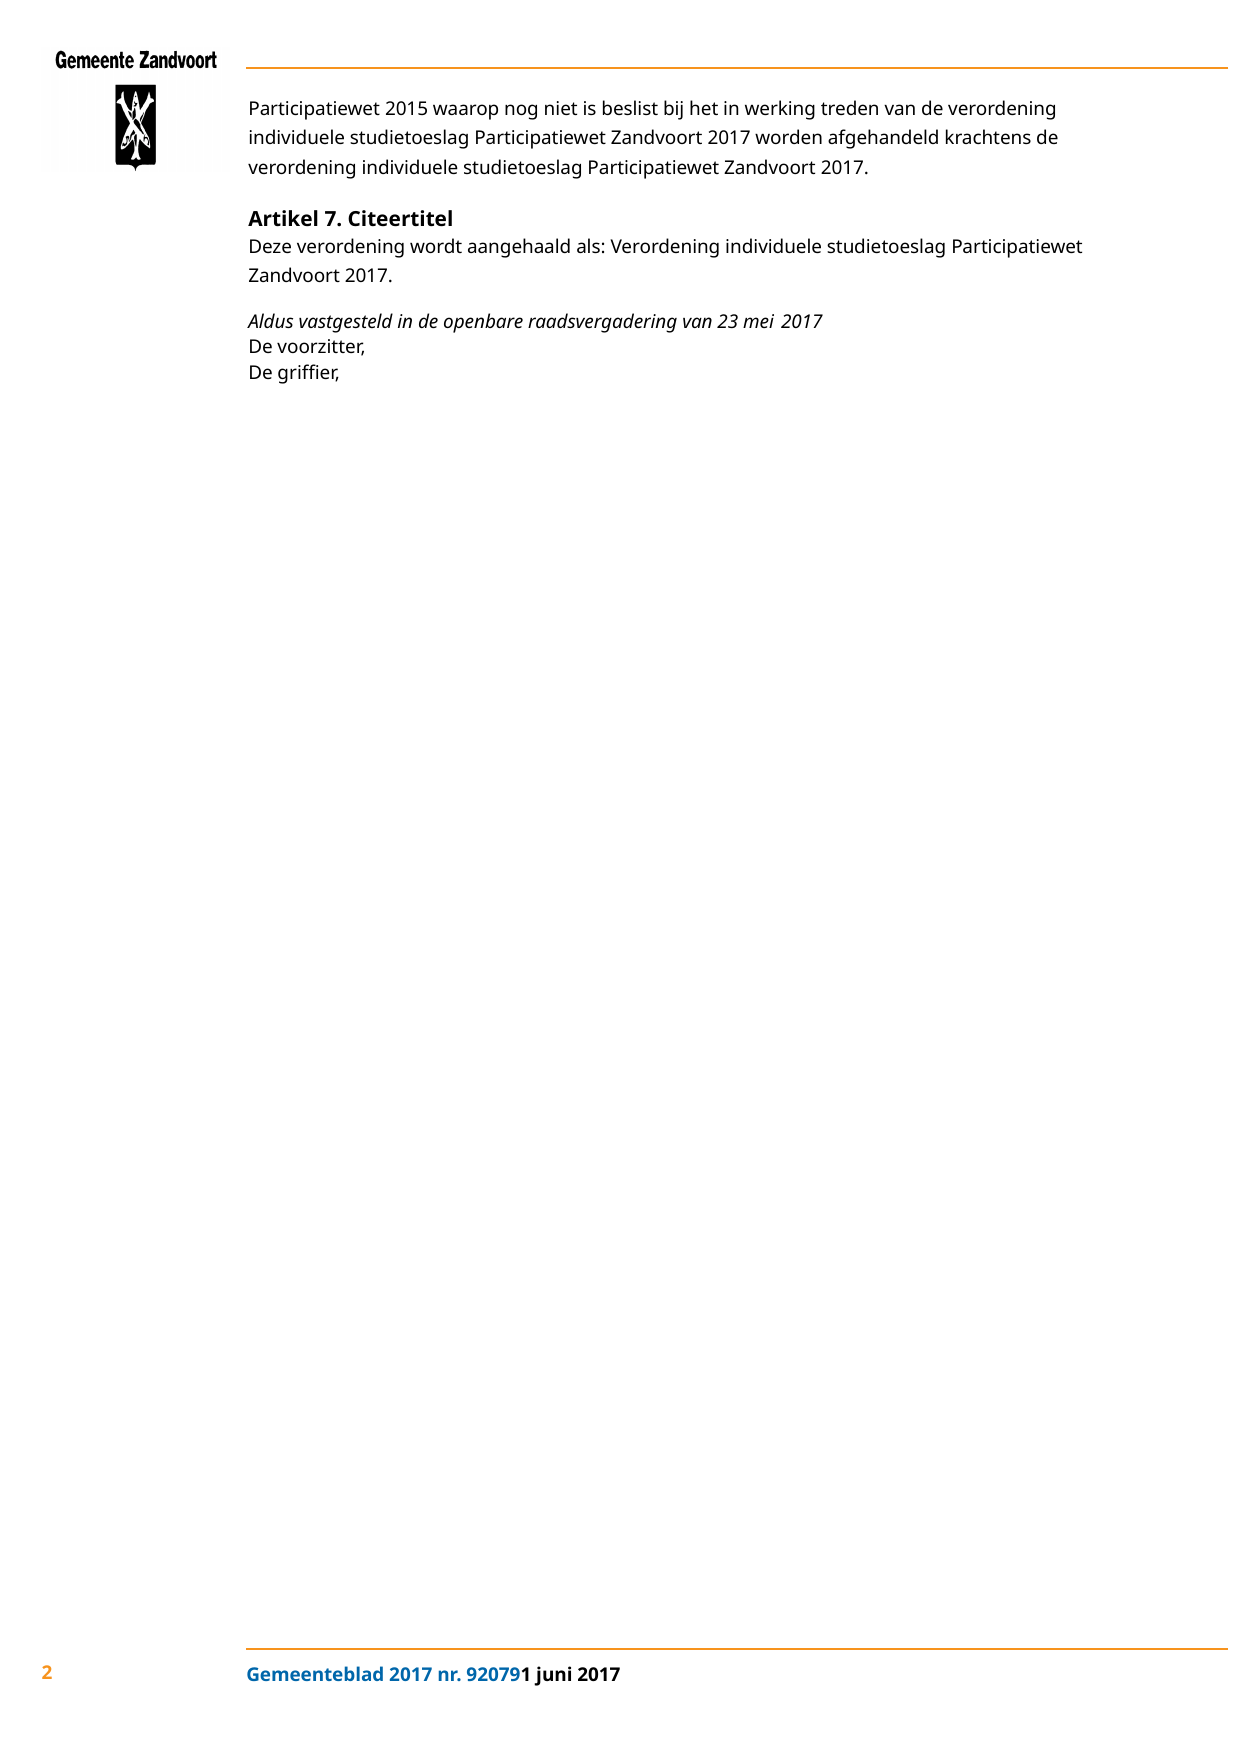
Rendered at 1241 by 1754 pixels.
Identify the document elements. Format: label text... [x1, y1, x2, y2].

text Deze verordening wordt aangehaald als: Verordening individuele studietoeslag Participatiewet Zandvoort 2017. [248, 233, 1152, 288]
text De voorzitter, [248, 334, 1152, 359]
text Aldus vastgesteld in de openbare raadsvergadering van 23 mei 2017 [248, 308, 1152, 334]
text Artikel 7. Citeertitel [248, 204, 1152, 233]
picture [41, 47, 231, 172]
text De griffier, [248, 359, 1152, 385]
text Participatiewet 2015 waarop nog niet is beslist bij het in werking treden van de verordening individuele studietoeslag Participatiewet Zandvoort 2017 worden afgehandeld krachtens de verordening individuele studietoeslag Participatiewet Zandvoort 2017. [248, 95, 1152, 180]
